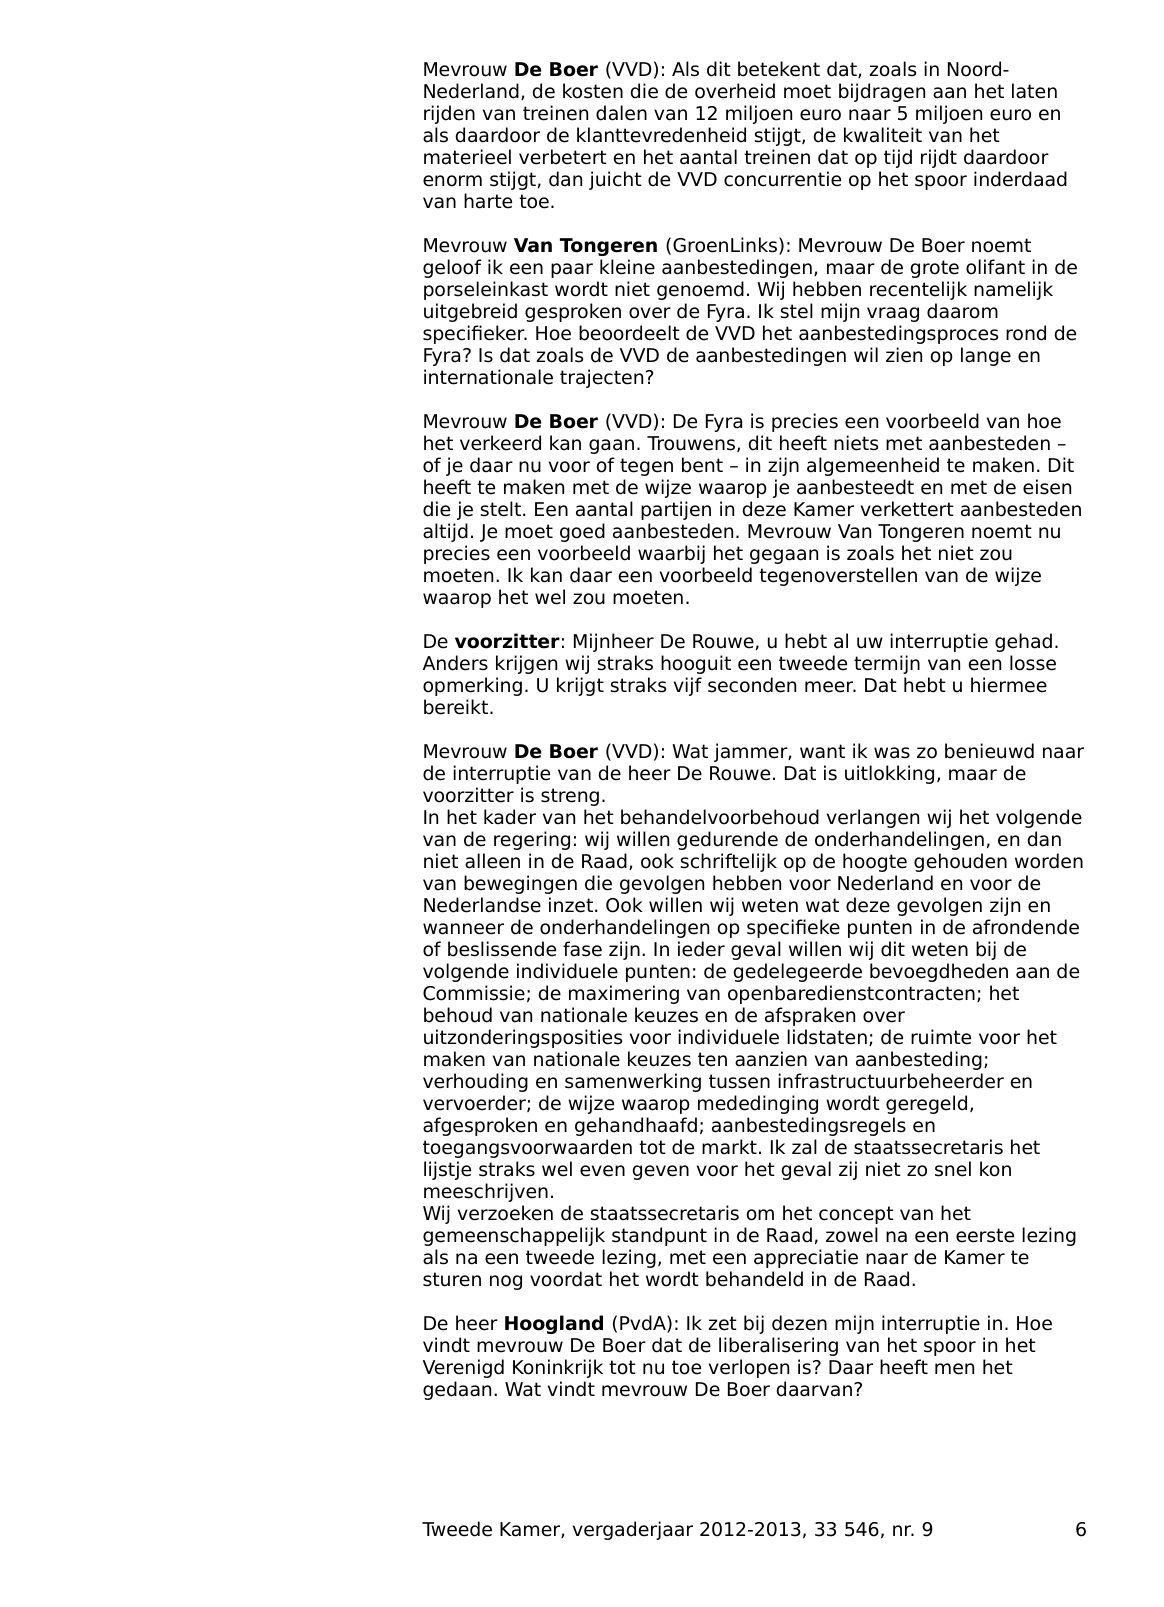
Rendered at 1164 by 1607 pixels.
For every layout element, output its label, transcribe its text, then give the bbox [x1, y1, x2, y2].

text Mevrouw De Boer (VVD): Als dit betekent dat, zoals in Noord-Nederland, de kosten die de overheid moet bijdragen aan het laten rijden van treinen dalen van 12 miljoen euro naar 5 miljoen euro en als daardoor de klanttevredenheid stijgt, de kwaliteit van het materieel verbetert en het aantal treinen dat op tijd rijdt daardoor enorm stijgt, dan juicht de VVD concurrentie op het spoor inderdaad van harte toe. [422, 59, 1087, 213]
text Mevrouw De Boer (VVD): Wat jammer, want ik was zo benieuwd naar de interruptie van de heer De Rouwe. Dat is uitlokking, maar de voorzitter is streng. [422, 741, 1087, 807]
text In het kader van het behandelvoorbehoud verlangen wij het volgende van de regering: wij willen gedurende de onderhandelingen, en dan niet alleen in de Raad, ook schriftelijk op de hoogte gehouden worden van bewegingen die gevolgen hebben voor Nederland en voor de Nederlandse inzet. Ook willen wij weten wat deze gevolgen zijn en wanneer de onderhandelingen op specifieke punten in de afrondende of beslissende fase zijn. In ieder geval willen wij dit weten bij de volgende individuele punten: de gedelegeerde bevoegdheden aan de Commissie; de maximering van openbaredienstcontracten; het behoud van nationale keuzes en de afspraken over uitzonderingsposities voor individuele lidstaten; de ruimte voor het maken van nationale keuzes ten aanzien van aanbesteding; verhouding en samenwerking tussen infrastructuurbeheerder en vervoerder; de wijze waarop mededinging wordt geregeld, afgesproken en gehandhaafd; aanbestedingsregels en toegangsvoorwaarden tot de markt. Ik zal de staatssecretaris het lijstje straks wel even geven voor het geval zij niet zo snel kon meeschrijven. [422, 807, 1087, 1203]
text Mevrouw Van Tongeren (GroenLinks): Mevrouw De Boer noemt geloof ik een paar kleine aanbestedingen, maar de grote olifant in de porseleinkast wordt niet genoemd. Wij hebben recentelijk namelijk uitgebreid gesproken over de Fyra. Ik stel mijn vraag daarom specifieker. Hoe beoordeelt de VVD het aanbestedingsproces rond de Fyra? Is dat zoals de VVD de aanbestedingen wil zien op lange en internationale trajecten? [422, 235, 1087, 389]
text De heer Hoogland (PvdA): Ik zet bij dezen mijn interruptie in. Hoe vindt mevrouw De Boer dat de liberalisering van het spoor in het Verenigd Koninkrijk tot nu toe verlopen is? Daar heeft men het gedaan. Wat vindt mevrouw De Boer daarvan? [422, 1313, 1087, 1401]
text Mevrouw De Boer (VVD): De Fyra is precies een voorbeeld van hoe het verkeerd kan gaan. Trouwens, dit heeft niets met aanbesteden – of je daar nu voor of tegen bent – in zijn algemeenheid te maken. Dit heeft te maken met de wijze waarop je aanbesteedt en met de eisen die je stelt. Een aantal partijen in deze Kamer verkettert aanbesteden altijd. Je moet goed aanbesteden. Mevrouw Van Tongeren noemt nu precies een voorbeeld waarbij het gegaan is zoals het niet zou moeten. Ik kan daar een voorbeeld tegenoverstellen van de wijze waarop het wel zou moeten. [422, 411, 1087, 609]
text De voorzitter: Mijnheer De Rouwe, u hebt al uw interruptie gehad. Anders krijgen wij straks hooguit een tweede termijn van een losse opmerking. U krijgt straks vijf seconden meer. Dat hebt u hiermee bereikt. [422, 631, 1087, 719]
text Wij verzoeken de staatssecretaris om het concept van het gemeenschappelijk standpunt in de Raad, zowel na een eerste lezing als na een tweede lezing, met een appreciatie naar de Kamer te sturen nog voordat het wordt behandeld in de Raad. [422, 1203, 1087, 1291]
